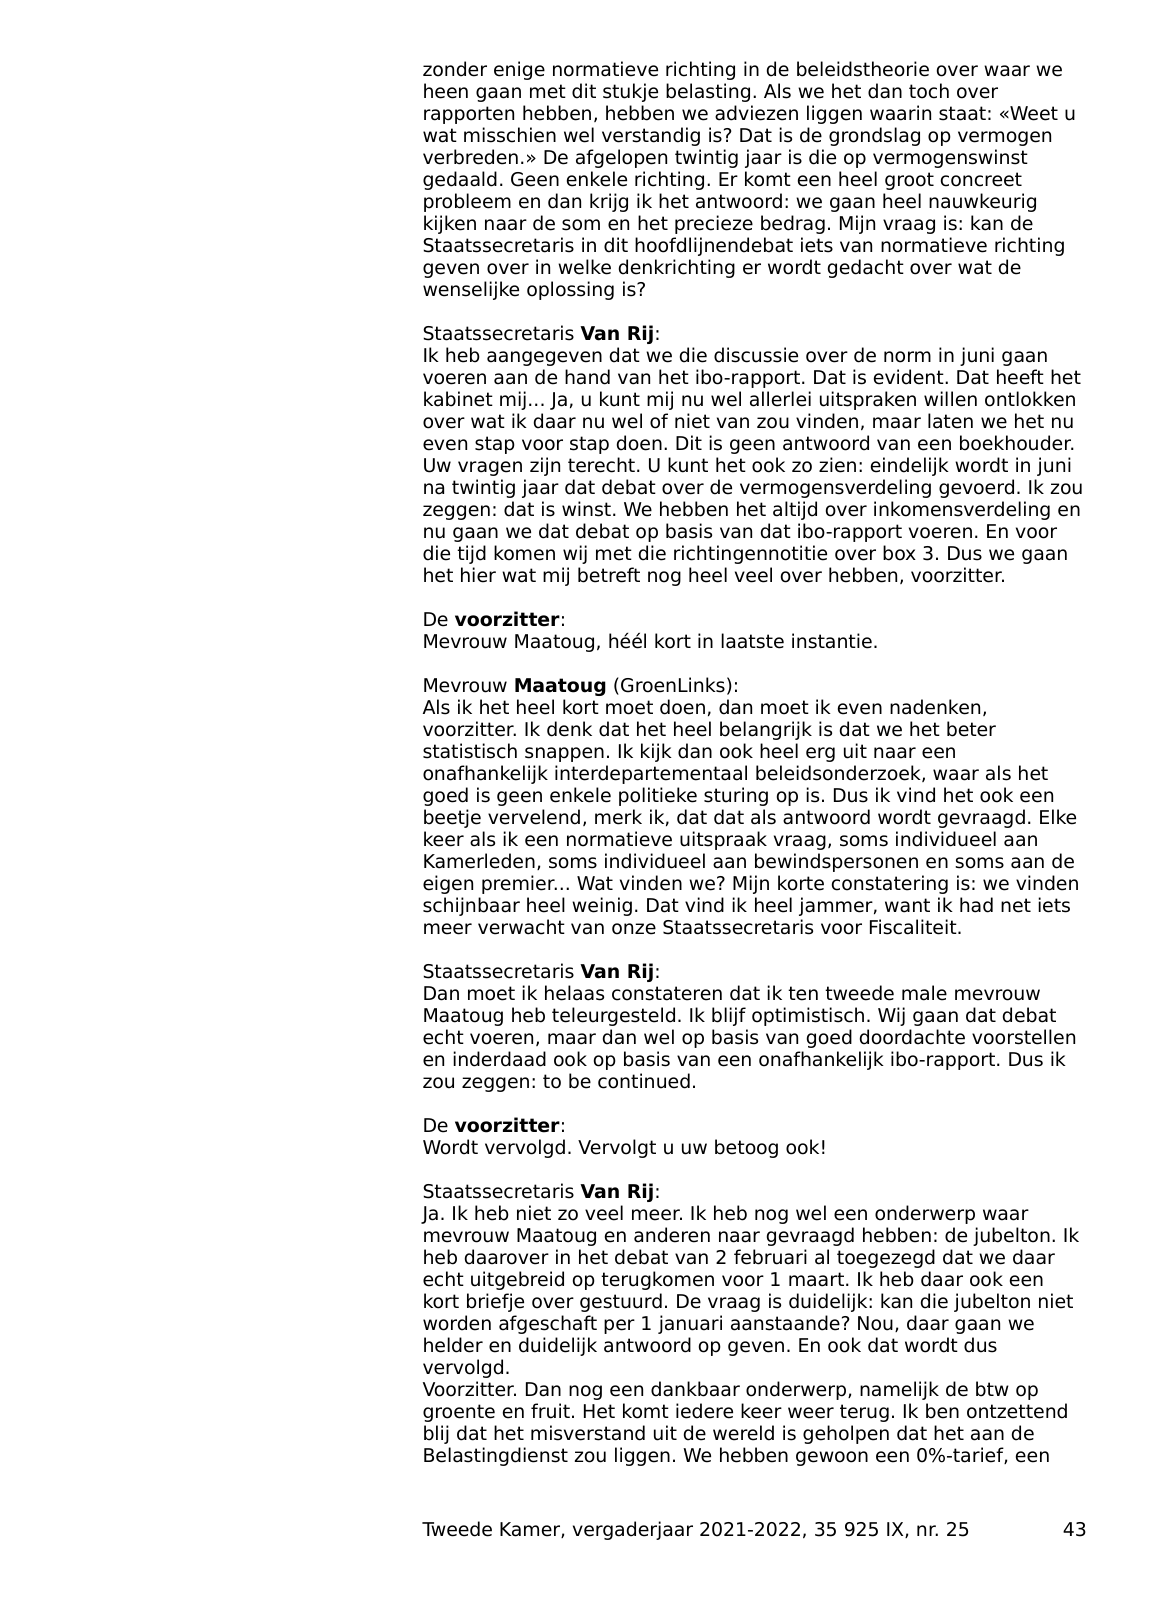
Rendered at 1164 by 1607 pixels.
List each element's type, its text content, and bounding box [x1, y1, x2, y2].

text Wordt vervolgd. Vervolgt u uw betoog ook! [422, 1137, 1087, 1159]
text Staatssecretaris Van Rij: [422, 1181, 1087, 1203]
text Als ik het heel kort moet doen, dan moet ik even nadenken, voorzitter. Ik denk dat het heel belangrijk is dat we het beter statistisch snappen. Ik kijk dan ook heel erg uit naar een onafhankelijk interdepartementaal beleidsonderzoek, waar als het goed is geen enkele politieke sturing op is. Dus ik vind het ook een beetje vervelend, merk ik, dat dat als antwoord wordt gevraagd. Elke keer als ik een normatieve uitspraak vraag, soms individueel aan Kamerleden, soms individueel aan bewindspersonen en soms aan de eigen premier... Wat vinden we? Mijn korte constatering is: we vinden schijnbaar heel weinig. Dat vind ik heel jammer, want ik had net iets meer verwacht van onze Staatssecretaris voor Fiscaliteit. [422, 697, 1087, 939]
text Dan moet ik helaas constateren dat ik ten tweede male mevrouw Maatoug heb teleurgesteld. Ik blijf optimistisch. Wij gaan dat debat echt voeren, maar dan wel op basis van goed doordachte voorstellen en inderdaad ook op basis van een onafhankelijk ibo-rapport. Dus ik zou zeggen: to be continued. [422, 983, 1087, 1093]
text Ja. Ik heb niet zo veel meer. Ik heb nog wel een onderwerp waar mevrouw Maatoug en anderen naar gevraagd hebben: de jubelton. Ik heb daarover in het debat van 2 februari al toegezegd dat we daar echt uitgebreid op terugkomen voor 1 maart. Ik heb daar ook een kort briefje over gestuurd. De vraag is duidelijk: kan die jubelton niet worden afgeschaft per 1 januari aanstaande? Nou, daar gaan we helder en duidelijk antwoord op geven. En ook dat wordt dus vervolgd. [422, 1203, 1087, 1379]
text Mevrouw Maatoug, héél kort in laatste instantie. [422, 631, 1087, 653]
text Voorzitter. Dan nog een dankbaar onderwerp, namelijk de btw op groente en fruit. Het komt iedere keer weer terug. Ik ben ontzettend blij dat het misverstand uit de wereld is geholpen dat het aan de Belastingdienst zou liggen. We hebben gewoon een 0%-tarief, een [422, 1379, 1087, 1467]
text Staatssecretaris Van Rij: [422, 323, 1087, 345]
text Ik heb aangegeven dat we die discussie over de norm in juni gaan voeren aan de hand van het ibo-rapport. Dat is evident. Dat heeft het kabinet mij... Ja, u kunt mij nu wel allerlei uitspraken willen ontlokken over wat ik daar nu wel of niet van zou vinden, maar laten we het nu even stap voor stap doen. Dit is geen antwoord van een boekhouder. Uw vragen zijn terecht. U kunt het ook zo zien: eindelijk wordt in juni na twintig jaar dat debat over de vermogensverdeling gevoerd. Ik zou zeggen: dat is winst. We hebben het altijd over inkomensverdeling en nu gaan we dat debat op basis van dat ibo-rapport voeren. En voor die tijd komen wij met die richtingennotitie over box 3. Dus we gaan het hier wat mij betreft nog heel veel over hebben, voorzitter. [422, 345, 1087, 587]
text zonder enige normatieve richting in de beleidstheorie over waar we heen gaan met dit stukje belasting. Als we het dan toch over rapporten hebben, hebben we adviezen liggen waarin staat: «Weet u wat misschien wel verstandig is? Dat is de grondslag op vermogen verbreden.» De afgelopen twintig jaar is die op vermogenswinst gedaald. Geen enkele richting. Er komt een heel groot concreet probleem en dan krijg ik het antwoord: we gaan heel nauwkeurig kijken naar de som en het precieze bedrag. Mijn vraag is: kan de Staatssecretaris in dit hoofdlijnendebat iets van normatieve richting geven over in welke denkrichting er wordt gedacht over wat de wenselijke oplossing is? [422, 59, 1087, 301]
text De voorzitter: [422, 609, 1087, 631]
text Mevrouw Maatoug (GroenLinks): [422, 675, 1087, 697]
text Staatssecretaris Van Rij: [422, 961, 1087, 983]
text De voorzitter: [422, 1115, 1087, 1137]
